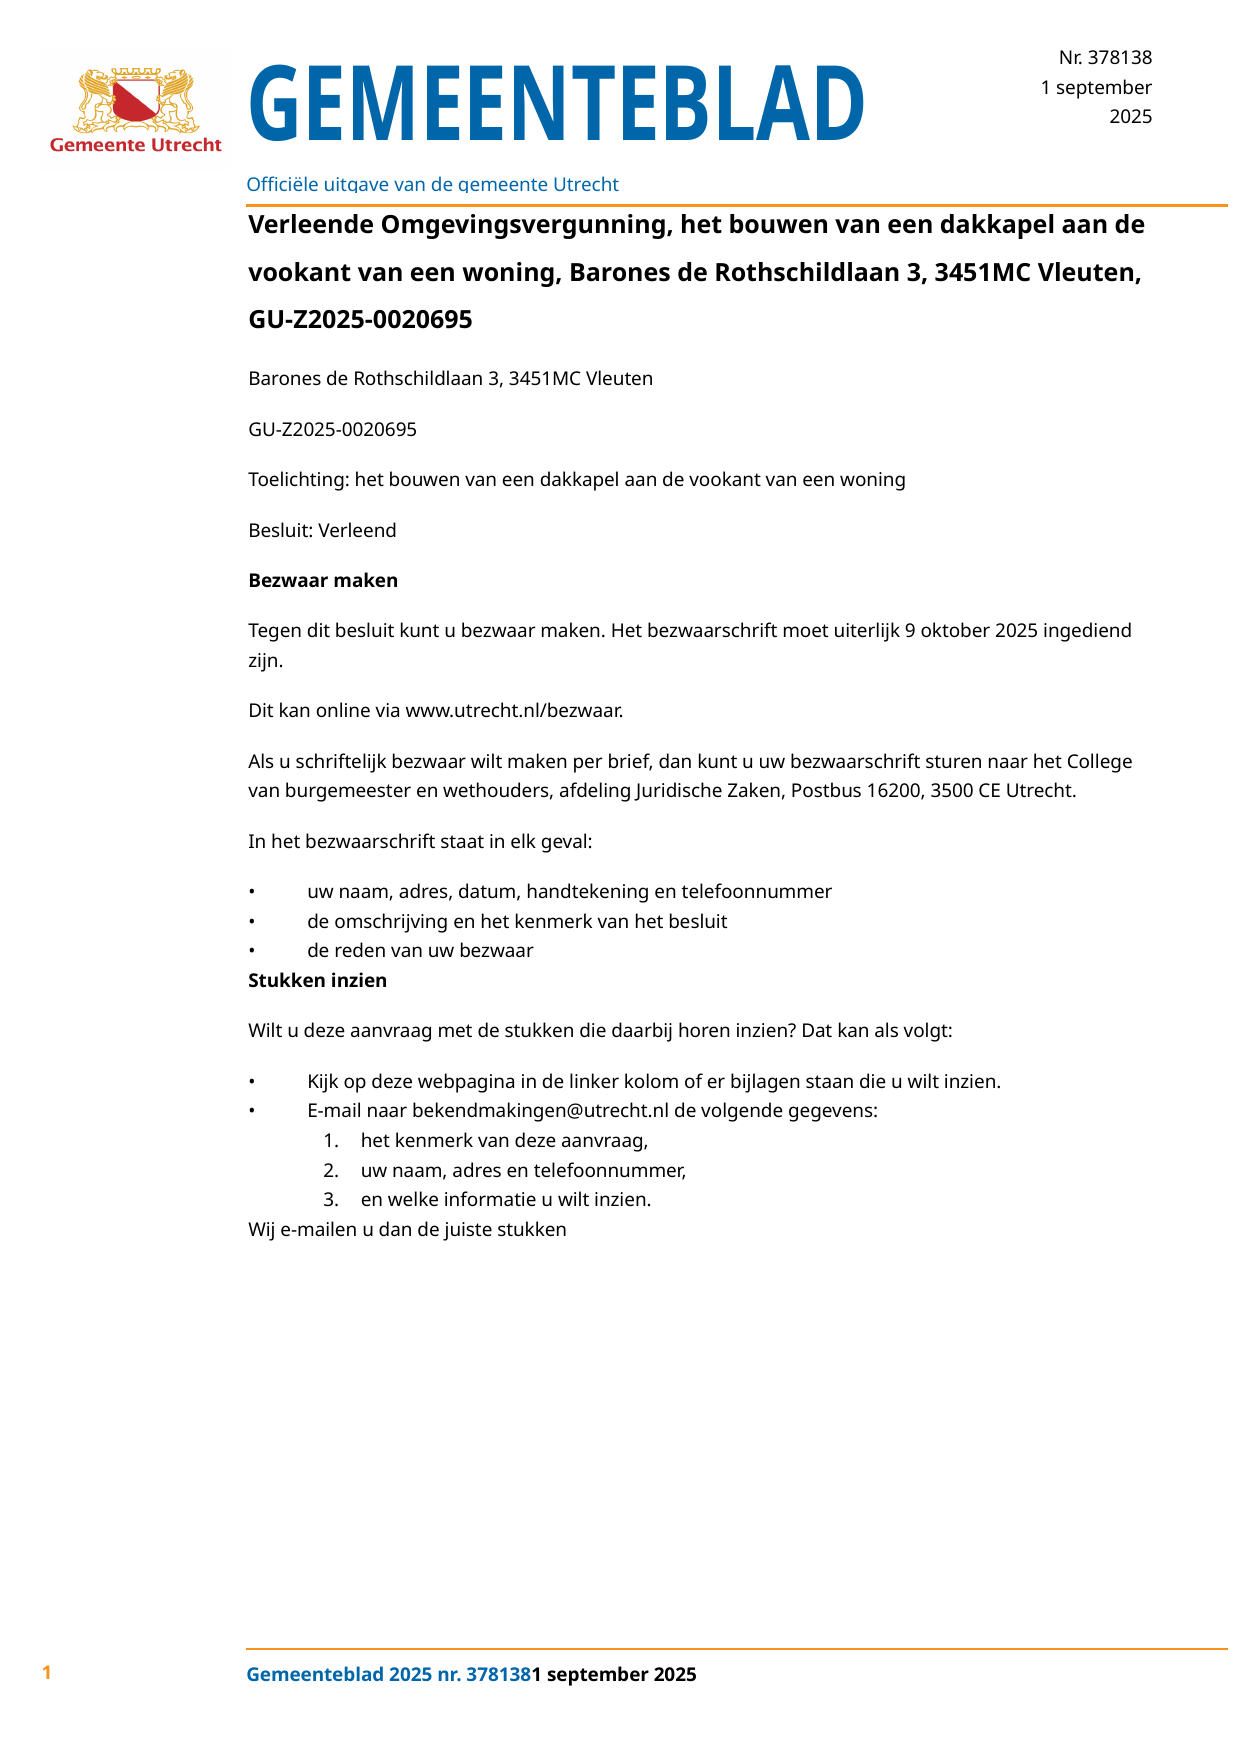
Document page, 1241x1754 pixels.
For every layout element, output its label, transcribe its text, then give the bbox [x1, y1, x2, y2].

text Wilt u deze aanvraag met de stukken die daarbij horen inzien? Dat kan als volgt: [248, 1018, 1152, 1043]
text Tegen dit besluit kunt u bezwaar maken. Het bezwaarschrift moet uiterlijk 9 oktober 2025 ingediend zijn. [248, 618, 1152, 673]
list de reden van uw bezwaar [248, 938, 1152, 963]
list uw naam, adres, datum, handtekening en telefoonnummer [248, 878, 1152, 904]
text Besluit: Verleend [248, 517, 1152, 542]
text Als u schriftelijk bezwaar wilt maken per brief, dan kunt u uw bezwaarschrift sturen naar het College van burgemeester en wethouders, afdeling Juridische Zaken, Postbus 16200, 3500 CE Utrecht. [248, 748, 1152, 803]
list uw naam, adres en telefoonnummer, [323, 1157, 1152, 1182]
list Kijk op deze webpagina in de linker kolom of er bijlagen staan die u wilt inzien. [248, 1068, 1152, 1094]
picture [41, 47, 231, 172]
text GU-Z2025-0020695 [248, 416, 1152, 442]
text Bezwaar maken [248, 567, 1152, 593]
list E-mail naar bekendmakingen@utrecht.nl de volgende gegevens: [248, 1098, 1152, 1123]
text Stukken inzien [248, 967, 1152, 993]
text Dit kan online via www.utrecht.nl/bezwaar. [248, 698, 1152, 723]
text Barones de Rothschildlaan 3, 3451MC Vleuten [248, 366, 1152, 391]
list het kenmerk van deze aanvraag, [323, 1127, 1152, 1153]
list en welke informatie u wilt inzien. [323, 1186, 1152, 1212]
text In het bezwaarschrift staat in elk geval: [248, 828, 1152, 854]
text Wij e-mailen u dan de juiste stukken [248, 1216, 1152, 1242]
text Toelichting: het bouwen van een dakkapel aan de vookant van een woning [248, 466, 1152, 492]
list de omschrijving en het kenmerk van het besluit [248, 908, 1152, 934]
text Verleende Omgevingsvergunning, het bouwen van een dakkapel aan de vookant van een woning, Barones de Rothschildlaan 3, 3451MC Vleuten, GU-Z2025-0020695 [248, 207, 1152, 336]
